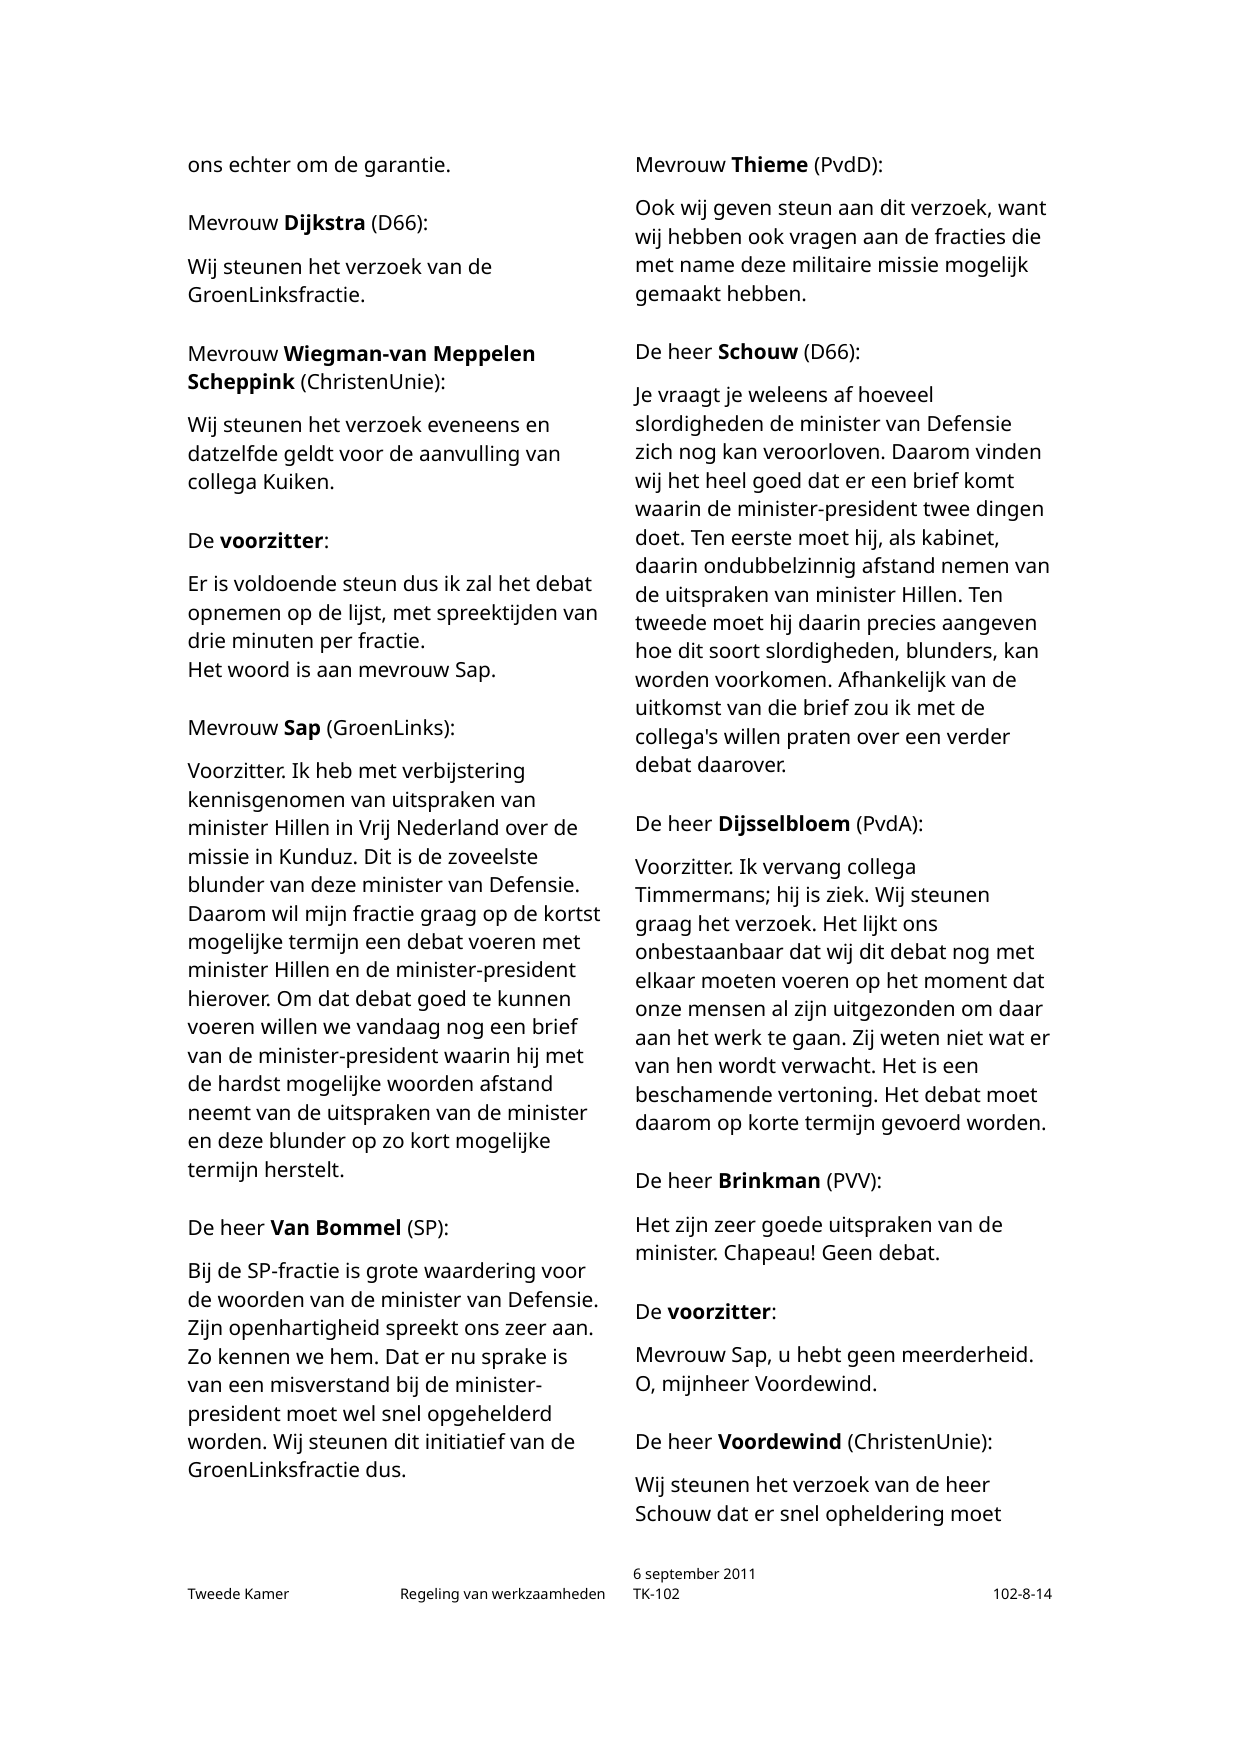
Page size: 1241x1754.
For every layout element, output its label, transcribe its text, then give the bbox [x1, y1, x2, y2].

text Bij de SP-fractie is grote waardering voor de woorden van de minister van Defensie. Zijn openhartigheid spreekt ons zeer aan. Zo kennen we hem. Dat er nu sprake is van een misverstand bij de minister-president moet wel snel opgehelderd worden. Wij steunen dit initiatief van de GroenLinksfractie dus. [187, 1257, 605, 1484]
text De heer Brinkman (PVV): [635, 1167, 1053, 1195]
text Mevrouw Sap, u hebt geen meerderheid. [635, 1340, 1053, 1369]
text Het woord is aan mevrouw Sap. [187, 655, 605, 683]
text Voorzitter. Ik vervang collega Timmermans; hij is ziek. Wij steunen graag het verzoek. Het lijkt ons onbestaanbaar dat wij dit debat nog met elkaar moeten voeren op het moment dat onze mensen al zijn uitgezonden om daar aan het werk te gaan. Zij weten niet wat er van hen wordt verwacht. Het is een beschamende vertoning. Het debat moet daarom op korte termijn gevoerd worden. [635, 852, 1053, 1137]
text De voorzitter: [187, 526, 605, 554]
text Mevrouw Sap (GroenLinks): [187, 713, 605, 742]
text De voorzitter: [635, 1297, 1053, 1325]
text Ook wij geven steun aan dit verzoek, want wij hebben ook vragen aan de fracties die met name deze militaire missie mogelijk gemaakt hebben. [635, 193, 1053, 307]
text Wij steunen het verzoek van de GroenLinksfractie. [187, 252, 605, 309]
text Mevrouw Dijkstra (D66): [187, 208, 605, 237]
text De heer Voordewind (ChristenUnie): [635, 1427, 1053, 1456]
text De heer Van Bommel (SP): [187, 1213, 605, 1242]
text Er is voldoende steun dus ik zal het debat opnemen op de lijst, met spreektijden van drie minuten per fractie. [187, 569, 605, 655]
text Mevrouw Thieme (PvdD): [635, 150, 1053, 178]
text De heer Schouw (D66): [635, 337, 1053, 366]
text Mevrouw Wiegman-van Meppelen Scheppink (ChristenUnie): [187, 339, 605, 396]
text O, mijnheer Voordewind. [635, 1369, 1053, 1397]
text Je vraagt je weleens af hoeveel slordigheden de minister van Defensie zich nog kan veroorloven. Daarom vinden wij het heel goed dat er een brief komt waarin de minister-president twee dingen doet. Ten eerste moet hij, als kabinet, daarin ondubbelzinnig afstand nemen van de uitspraken van minister Hillen. Ten tweede moet hij daarin precies aangeven hoe dit soort slordigheden, blunders, kan worden voorkomen. Afhankelijk van de uitkomst van die brief zou ik met de collega's willen praten over een verder debat daarover. [635, 381, 1053, 779]
text Voorzitter. Ik heb met verbijstering kennisgenomen van uitspraken van minister Hillen in Vrij Nederland over de missie in Kunduz. Dit is de zoveelste blunder van deze minister van Defensie. Daarom wil mijn fractie graag op de kortst mogelijke termijn een debat voeren met minister Hillen en de minister-president hierover. Om dat debat goed te kunnen voeren willen we vandaag nog een brief van de minister-president waarin hij met de hardst mogelijke woorden afstand neemt van de uitspraken van de minister en deze blunder op zo kort mogelijke termijn herstelt. [187, 757, 605, 1183]
text Het zijn zeer goede uitspraken van de minister. Chapeau! Geen debat. [635, 1210, 1053, 1267]
text De heer Dijsselbloem (PvdA): [635, 809, 1053, 837]
text Wij steunen het verzoek van de heer Schouw dat er snel opheldering moet [635, 1471, 1053, 1527]
text Wij steunen het verzoek eveneens en datzelfde geldt voor de aanvulling van collega Kuiken. [187, 411, 605, 496]
text ons echter om de garantie. [187, 150, 605, 178]
